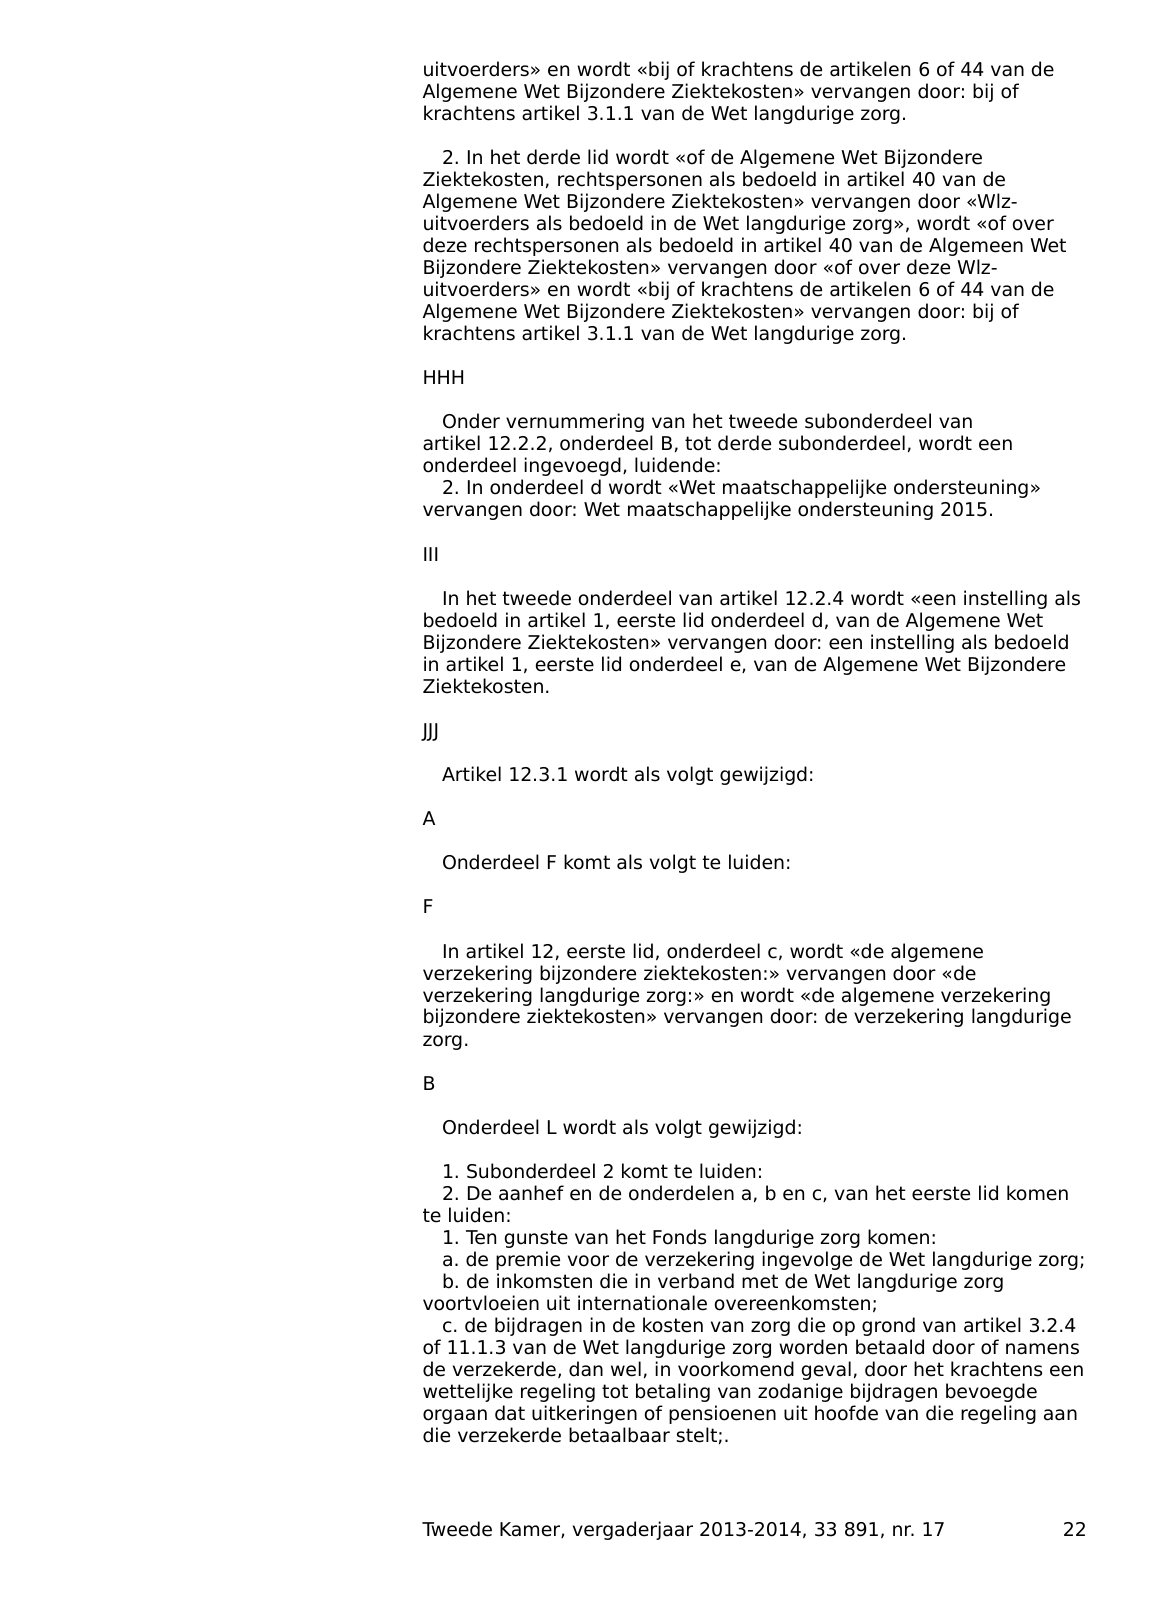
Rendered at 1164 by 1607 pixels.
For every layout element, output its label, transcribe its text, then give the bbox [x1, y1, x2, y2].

subtitle B [422, 1073, 1087, 1094]
text c. de bijdragen in de kosten van zorg die op grond van artikel 3.2.4 of 11.1.3 van de Wet langdurige zorg worden betaald door of namens de verzekerde, dan wel, in voorkomend geval, door het krachtens een wettelijke regeling tot betaling van zodanige bijdragen bevoegde orgaan dat uitkeringen of pensioenen uit hoofde van die regeling aan die verzekerde betaalbaar stelt;. [422, 1315, 1087, 1447]
text 2. In onderdeel d wordt «Wet maatschappelijke ondersteuning» vervangen door: Wet maatschappelijke ondersteuning 2015. [422, 477, 1087, 521]
subtitle HHH [422, 367, 1087, 389]
text 2. De aanhef en de onderdelen a, b en c, van het eerste lid komen te luiden: [422, 1183, 1087, 1227]
text 1. Subonderdeel 2 komt te luiden: [422, 1161, 1087, 1183]
subtitle F [422, 896, 1087, 918]
text 2. In het derde lid wordt «of de Algemene Wet Bijzondere Ziektekosten, rechtspersonen als bedoeld in artikel 40 van de Algemene Wet Bijzondere Ziektekosten» vervangen door «Wlz-uitvoerders als bedoeld in de Wet langdurige zorg», wordt «of over deze rechtspersonen als bedoeld in artikel 40 van de Algemeen Wet Bijzondere Ziektekosten» vervangen door «of over deze Wlz-uitvoerders» en wordt «bij of krachtens de artikelen 6 of 44 van de Algemene Wet Bijzondere Ziektekosten» vervangen door: bij of krachtens artikel 3.1.1 van de Wet langdurige zorg. [422, 147, 1087, 345]
subtitle III [422, 543, 1087, 565]
text Artikel 12.3.1 wordt als volgt gewijzigd: [422, 764, 1087, 786]
text Onderdeel F komt als volgt te luiden: [422, 852, 1087, 874]
text b. de inkomsten die in verband met de Wet langdurige zorg voortvloeien uit internationale overeenkomsten; [422, 1271, 1087, 1315]
subtitle JJJ [422, 720, 1087, 742]
text In artikel 12, eerste lid, onderdeel c, wordt «de algemene verzekering bijzondere ziektekosten:» vervangen door «de verzekering langdurige zorg:» en wordt «de algemene verzekering bijzondere ziektekosten» vervangen door: de verzekering langdurige zorg. [422, 941, 1087, 1050]
text uitvoerders» en wordt «bij of krachtens de artikelen 6 of 44 van de Algemene Wet Bijzondere Ziektekosten» vervangen door: bij of krachtens artikel 3.1.1 van de Wet langdurige zorg. [422, 59, 1087, 125]
text Onder vernummering van het tweede subonderdeel van artikel 12.2.2, onderdeel B, tot derde subonderdeel, wordt een onderdeel ingevoegd, luidende: [422, 411, 1087, 477]
text a. de premie voor de verzekering ingevolge de Wet langdurige zorg; [422, 1249, 1087, 1271]
subtitle A [422, 808, 1087, 830]
text 1. Ten gunste van het Fonds langdurige zorg komen: [422, 1227, 1087, 1249]
text In het tweede onderdeel van artikel 12.2.4 wordt «een instelling als bedoeld in artikel 1, eerste lid onderdeel d, van de Algemene Wet Bijzondere Ziektekosten» vervangen door: een instelling als bedoeld in artikel 1, eerste lid onderdeel e, van de Algemene Wet Bijzondere Ziektekosten. [422, 588, 1087, 697]
text Onderdeel L wordt als volgt gewijzigd: [422, 1117, 1087, 1139]
